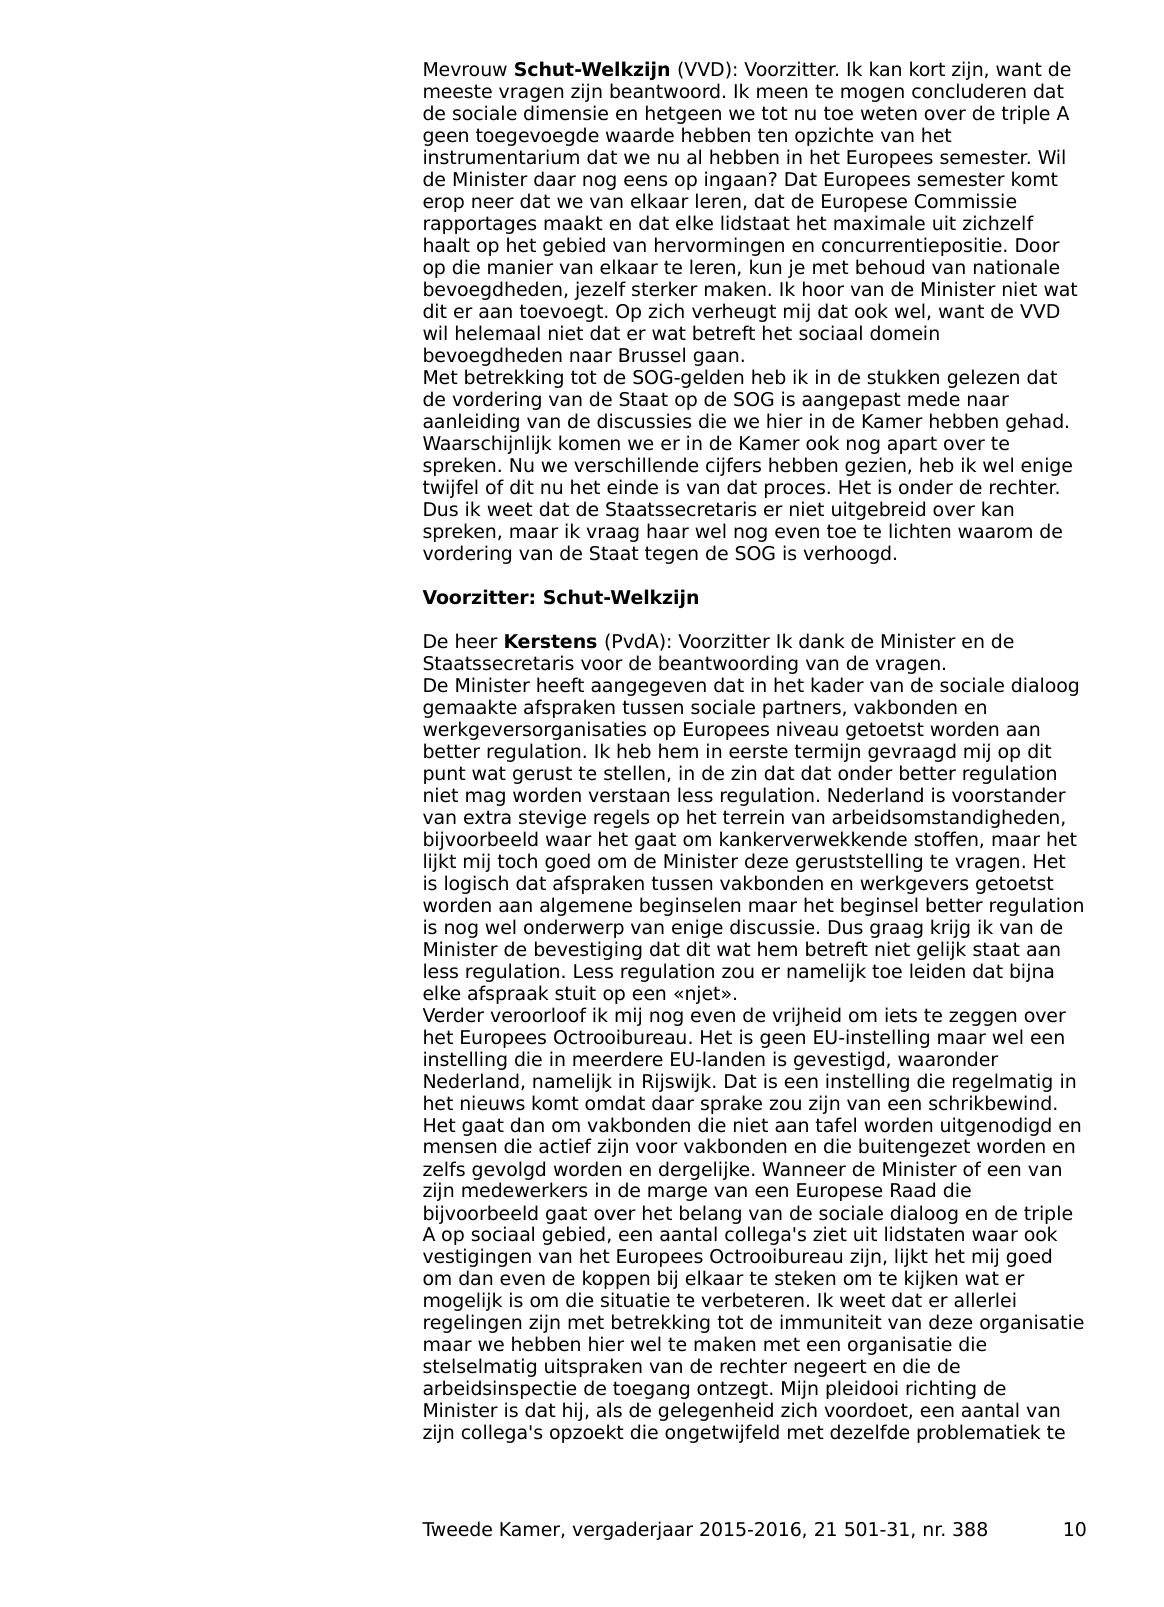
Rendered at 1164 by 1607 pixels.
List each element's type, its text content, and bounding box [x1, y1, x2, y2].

text De heer Kerstens (PvdA): Voorzitter Ik dank de Minister en de Staatssecretaris voor de beantwoording van de vragen. [422, 631, 1087, 675]
text Mevrouw Schut-Welkzijn (VVD): Voorzitter. Ik kan kort zijn, want de meeste vragen zijn beantwoord. Ik meen te mogen concluderen dat de sociale dimensie en hetgeen we tot nu toe weten over de triple A geen toegevoegde waarde hebben ten opzichte van het instrumentarium dat we nu al hebben in het Europees semester. Wil de Minister daar nog eens op ingaan? Dat Europees semester komt erop neer dat we van elkaar leren, dat de Europese Commissie rapportages maakt en dat elke lidstaat het maximale uit zichzelf haalt op het gebied van hervormingen en concurrentiepositie. Door op die manier van elkaar te leren, kun je met behoud van nationale bevoegdheden, jezelf sterker maken. Ik hoor van de Minister niet wat dit er aan toevoegt. Op zich verheugt mij dat ook wel, want de VVD wil helemaal niet dat er wat betreft het sociaal domein bevoegdheden naar Brussel gaan. [422, 59, 1087, 367]
subtitle Voorzitter: Schut-Welkzijn [422, 587, 1087, 609]
text Verder veroorloof ik mij nog even de vrijheid om iets te zeggen over het Europees Octrooibureau. Het is geen EU-instelling maar wel een instelling die in meerdere EU-landen is gevestigd, waaronder Nederland, namelijk in Rijswijk. Dat is een instelling die regelmatig in het nieuws komt omdat daar sprake zou zijn van een schrikbewind. Het gaat dan om vakbonden die niet aan tafel worden uitgenodigd en mensen die actief zijn voor vakbonden en die buitengezet worden en zelfs gevolgd worden en dergelijke. Wanneer de Minister of een van zijn medewerkers in de marge van een Europese Raad die bijvoorbeeld gaat over het belang van de sociale dialoog en de triple A op sociaal gebied, een aantal collega's ziet uit lidstaten waar ook vestigingen van het Europees Octrooibureau zijn, lijkt het mij goed om dan even de koppen bij elkaar te steken om te kijken wat er mogelijk is om die situatie te verbeteren. Ik weet dat er allerlei regelingen zijn met betrekking tot de immuniteit van deze organisatie maar we hebben hier wel te maken met een organisatie die stelselmatig uitspraken van de rechter negeert en die de arbeidsinspectie de toegang ontzegt. Mijn pleidooi richting de Minister is dat hij, als de gelegenheid zich voordoet, een aantal van zijn collega's opzoekt die ongetwijfeld met dezelfde problematiek te [422, 1004, 1087, 1444]
text Met betrekking tot de SOG-gelden heb ik in de stukken gelezen dat de vordering van de Staat op de SOG is aangepast mede naar aanleiding van de discussies die we hier in de Kamer hebben gehad. Waarschijnlijk komen we er in de Kamer ook nog apart over te spreken. Nu we verschillende cijfers hebben gezien, heb ik wel enige twijfel of dit nu het einde is van dat proces. Het is onder de rechter. Dus ik weet dat de Staatssecretaris er niet uitgebreid over kan spreken, maar ik vraag haar wel nog even toe te lichten waarom de vordering van de Staat tegen de SOG is verhoogd. [422, 367, 1087, 564]
text De Minister heeft aangegeven dat in het kader van de sociale dialoog gemaakte afspraken tussen sociale partners, vakbonden en werkgeversorganisaties op Europees niveau getoetst worden aan better regulation. Ik heb hem in eerste termijn gevraagd mij op dit punt wat gerust te stellen, in de zin dat dat onder better regulation niet mag worden verstaan less regulation. Nederland is voorstander van extra stevige regels op het terrein van arbeidsomstandigheden, bijvoorbeeld waar het gaat om kankerverwekkende stoffen, maar het lijkt mij toch goed om de Minister deze geruststelling te vragen. Het is logisch dat afspraken tussen vakbonden en werkgevers getoetst worden aan algemene beginselen maar het beginsel better regulation is nog wel onderwerp van enige discussie. Dus graag krijg ik van de Minister de bevestiging dat dit wat hem betreft niet gelijk staat aan less regulation. Less regulation zou er namelijk toe leiden dat bijna elke afspraak stuit op een «njet». [422, 675, 1087, 1004]
